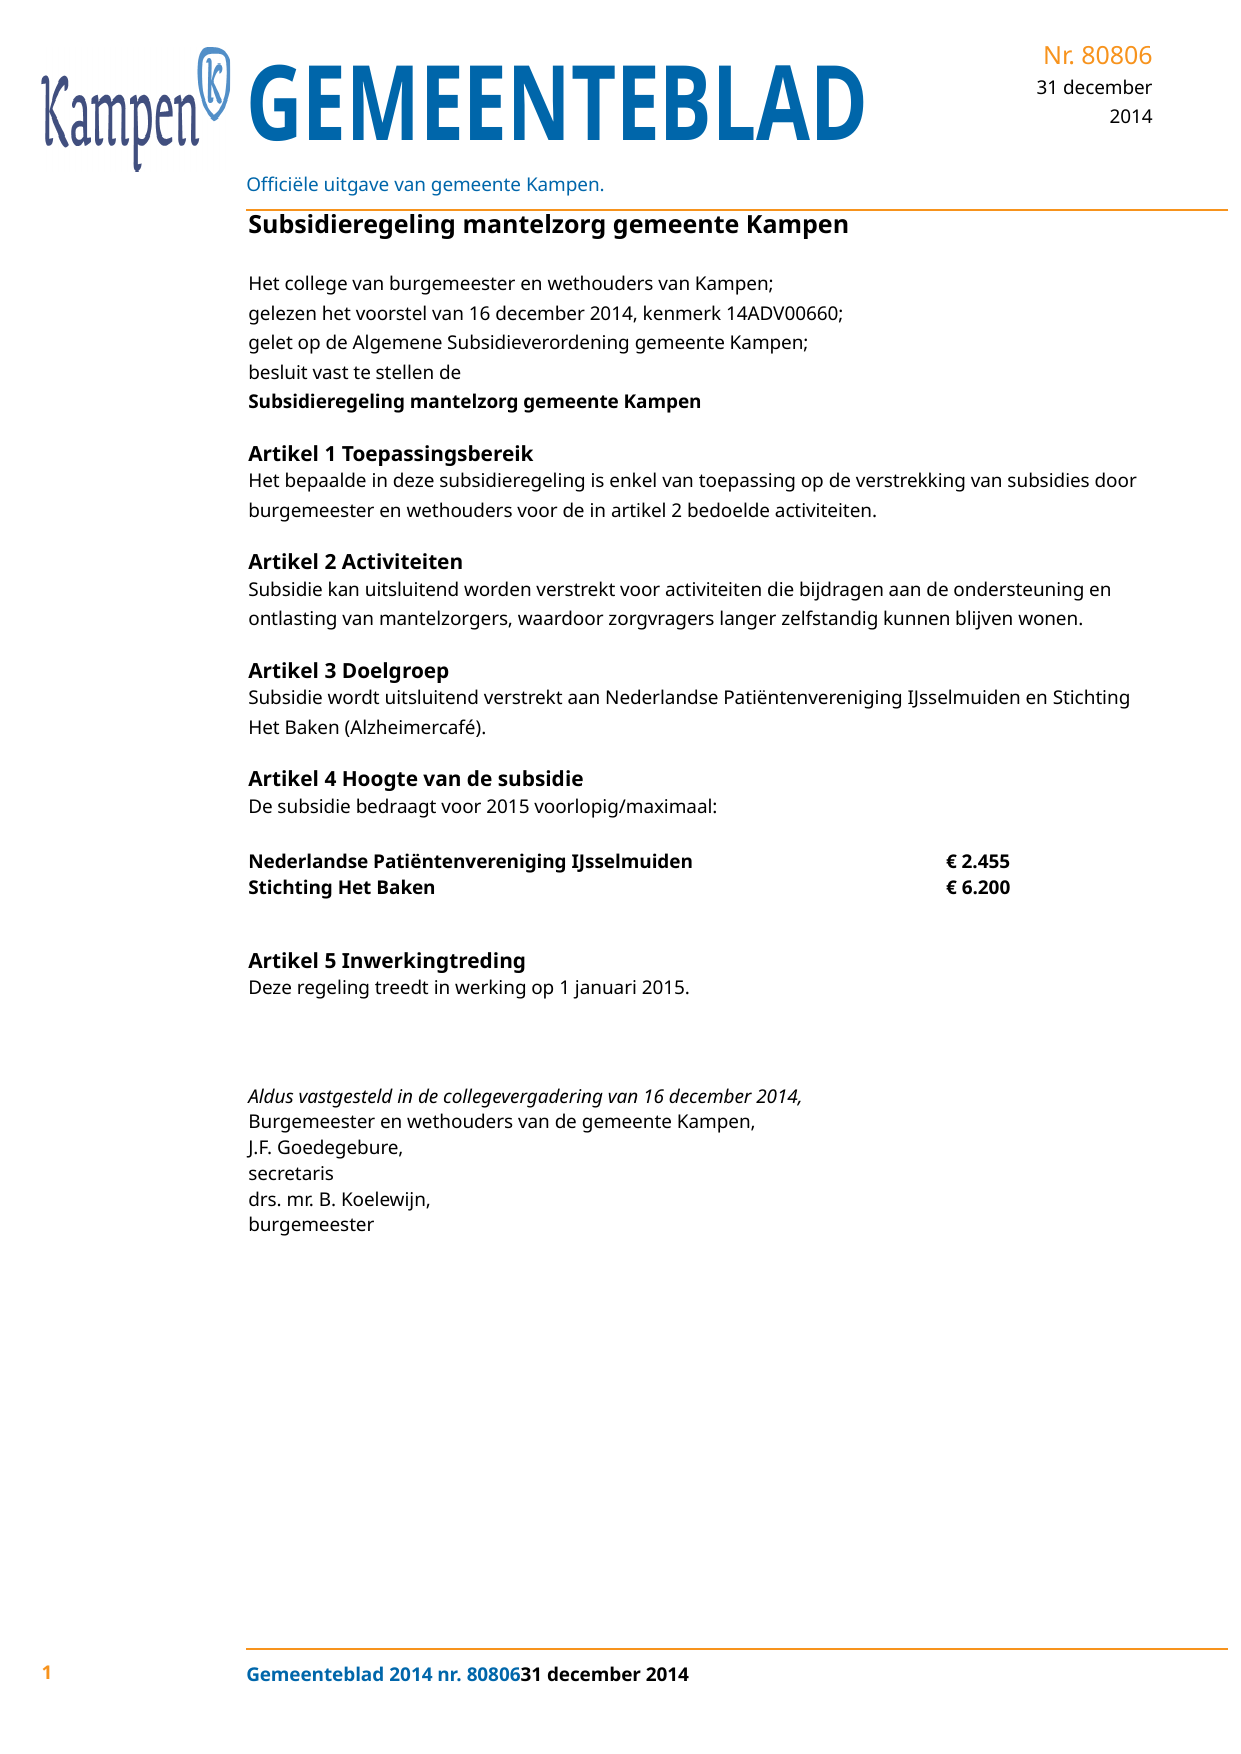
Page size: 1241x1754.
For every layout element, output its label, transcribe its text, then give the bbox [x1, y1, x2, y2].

text Deze regeling treedt in werking op 1 januari 2015. [248, 974, 1152, 1000]
text Artikel 4 Hoogte van de subsidie [248, 764, 1152, 793]
text Subsidie wordt uitsluitend verstrekt aan Nederlandse Patiëntenvereniging IJsselmuiden en Stichting Het Baken (Alzheimercafé). [248, 684, 1152, 740]
text besluit vast te stellen de [248, 359, 1152, 385]
text Het college van burgemeester en wethouders van Kampen; [248, 270, 1152, 296]
text De subsidie bedraagt voor 2015 voorlopig/maximaal: [248, 793, 1152, 818]
text Artikel 3 Doelgroep [248, 656, 1152, 684]
text burgemeester [248, 1212, 1152, 1237]
text J.F. Goedegebure, [248, 1134, 1152, 1160]
text Artikel 5 Inwerkingtreding [248, 946, 1152, 974]
text drs. mr. B. Koelewijn, [248, 1186, 1152, 1212]
text secretaris [248, 1160, 1152, 1186]
text Het bepaalde in deze subsidieregeling is enkel van toepassing op de verstrekking van subsidies door burgemeester en wethouders voor de in artikel 2 bedoelde activiteiten. [248, 467, 1152, 523]
table_cell € 6.200 [946, 874, 1152, 899]
table_cell Stichting Het Baken [248, 874, 946, 899]
text Artikel 1 Toepassingsbereik [248, 439, 1152, 467]
text Subsidieregeling mantelzorg gemeente Kampen [248, 211, 1152, 241]
table_header Nederlandse Patiëntenvereniging IJsselmuiden [248, 848, 946, 874]
text gelet op de Algemene Subsidieverordening gemeente Kampen; [248, 329, 1152, 355]
text Burgemeester en wethouders van de gemeente Kampen, [248, 1109, 1152, 1134]
text Subsidieregeling mantelzorg gemeente Kampen [248, 389, 1152, 414]
text gelezen het voorstel van 16 december 2014, kenmerk 14ADV00660; [248, 300, 1152, 326]
text Aldus vastgesteld in de collegevergadering van 16 december 2014, [248, 1083, 1152, 1109]
picture [41, 47, 231, 172]
text Artikel 2 Activiteiten [248, 547, 1152, 576]
table_header € 2.455 [946, 848, 1152, 874]
text Subsidie kan uitsluitend worden verstrekt voor activiteiten die bijdragen aan de ondersteuning en ontlasting van mantelzorgers, waardoor zorgvragers langer zelfstandig kunnen blijven wonen. [248, 576, 1152, 631]
